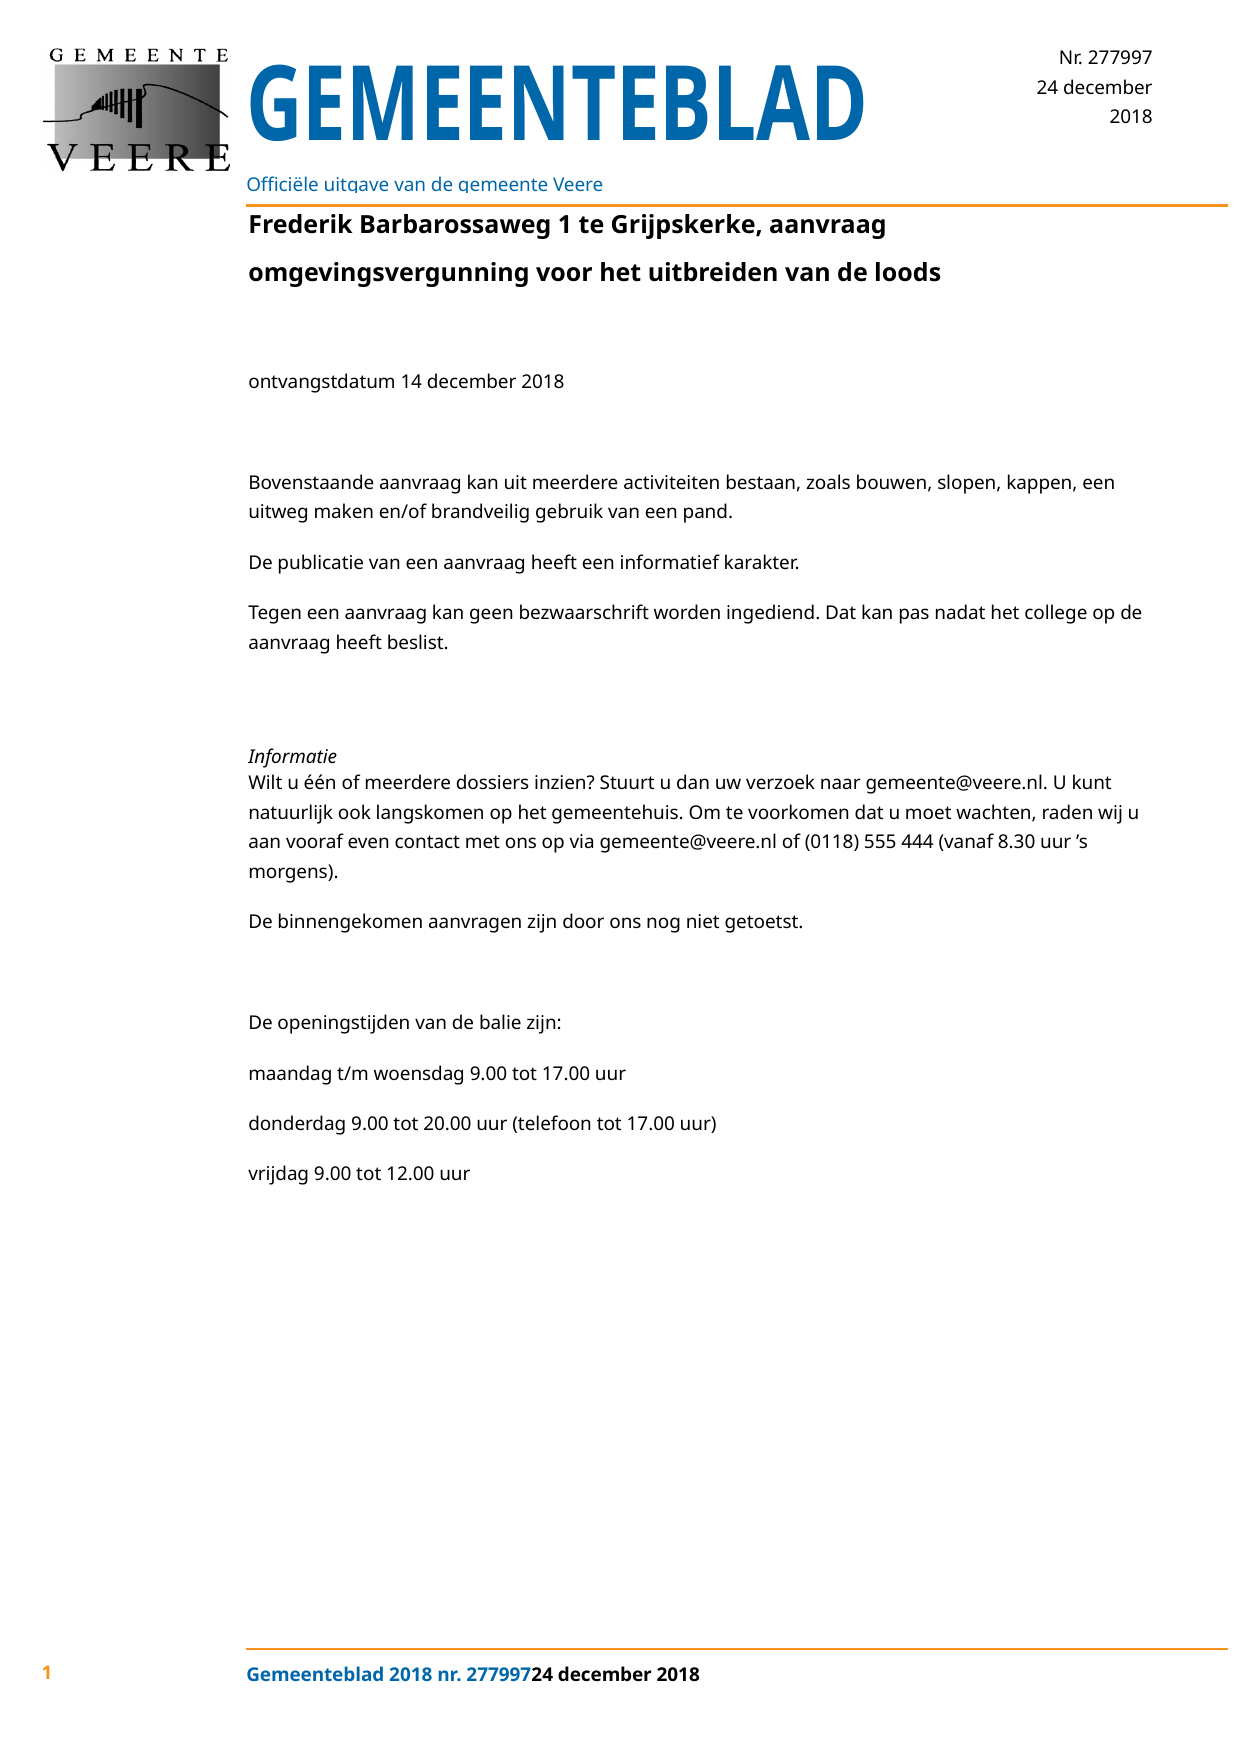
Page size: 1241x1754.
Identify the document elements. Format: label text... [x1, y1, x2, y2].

text ontvangstdatum 14 december 2018 [248, 368, 1152, 394]
text De openingstijden van de balie zijn: [248, 1009, 1152, 1035]
text donderdag 9.00 tot 20.00 uur (telefoon tot 17.00 uur) [248, 1110, 1152, 1136]
text Informatie [248, 743, 1152, 769]
text Wilt u één of meerdere dossiers inzien? Stuurt u dan uw verzoek naar gemeente@veere.nl. U kunt natuurlijk ook langskomen op het gemeentehuis. Om te voorkomen dat u moet wachten, raden wij u aan vooraf even contact met ons op via gemeente@veere.nl of (0118) 555 444 (vanaf 8.30 uur ’s morgens). [248, 769, 1152, 884]
text Bovenstaande aanvraag kan uit meerdere activiteiten bestaan, zoals bouwen, slopen, kappen, een uitweg maken en/of brandveilig gebruik van een pand. [248, 469, 1152, 524]
text Frederik Barbarossaweg 1 te Grijpskerke, aanvraag omgevingsvergunning voor het uitbreiden van de loods [248, 207, 1152, 288]
picture [41, 47, 231, 172]
text De publicatie van een aanvraag heeft een informatief karakter. [248, 549, 1152, 575]
text Tegen een aanvraag kan geen bezwaarschrift worden ingediend. Dat kan pas nadat het college op de aanvraag heeft beslist. [248, 599, 1152, 655]
text vrijdag 9.00 tot 12.00 uur [248, 1161, 1152, 1186]
text De binnengekomen aanvragen zijn door ons nog niet getoetst. [248, 908, 1152, 934]
text maandag t/m woensdag 9.00 tot 17.00 uur [248, 1060, 1152, 1085]
